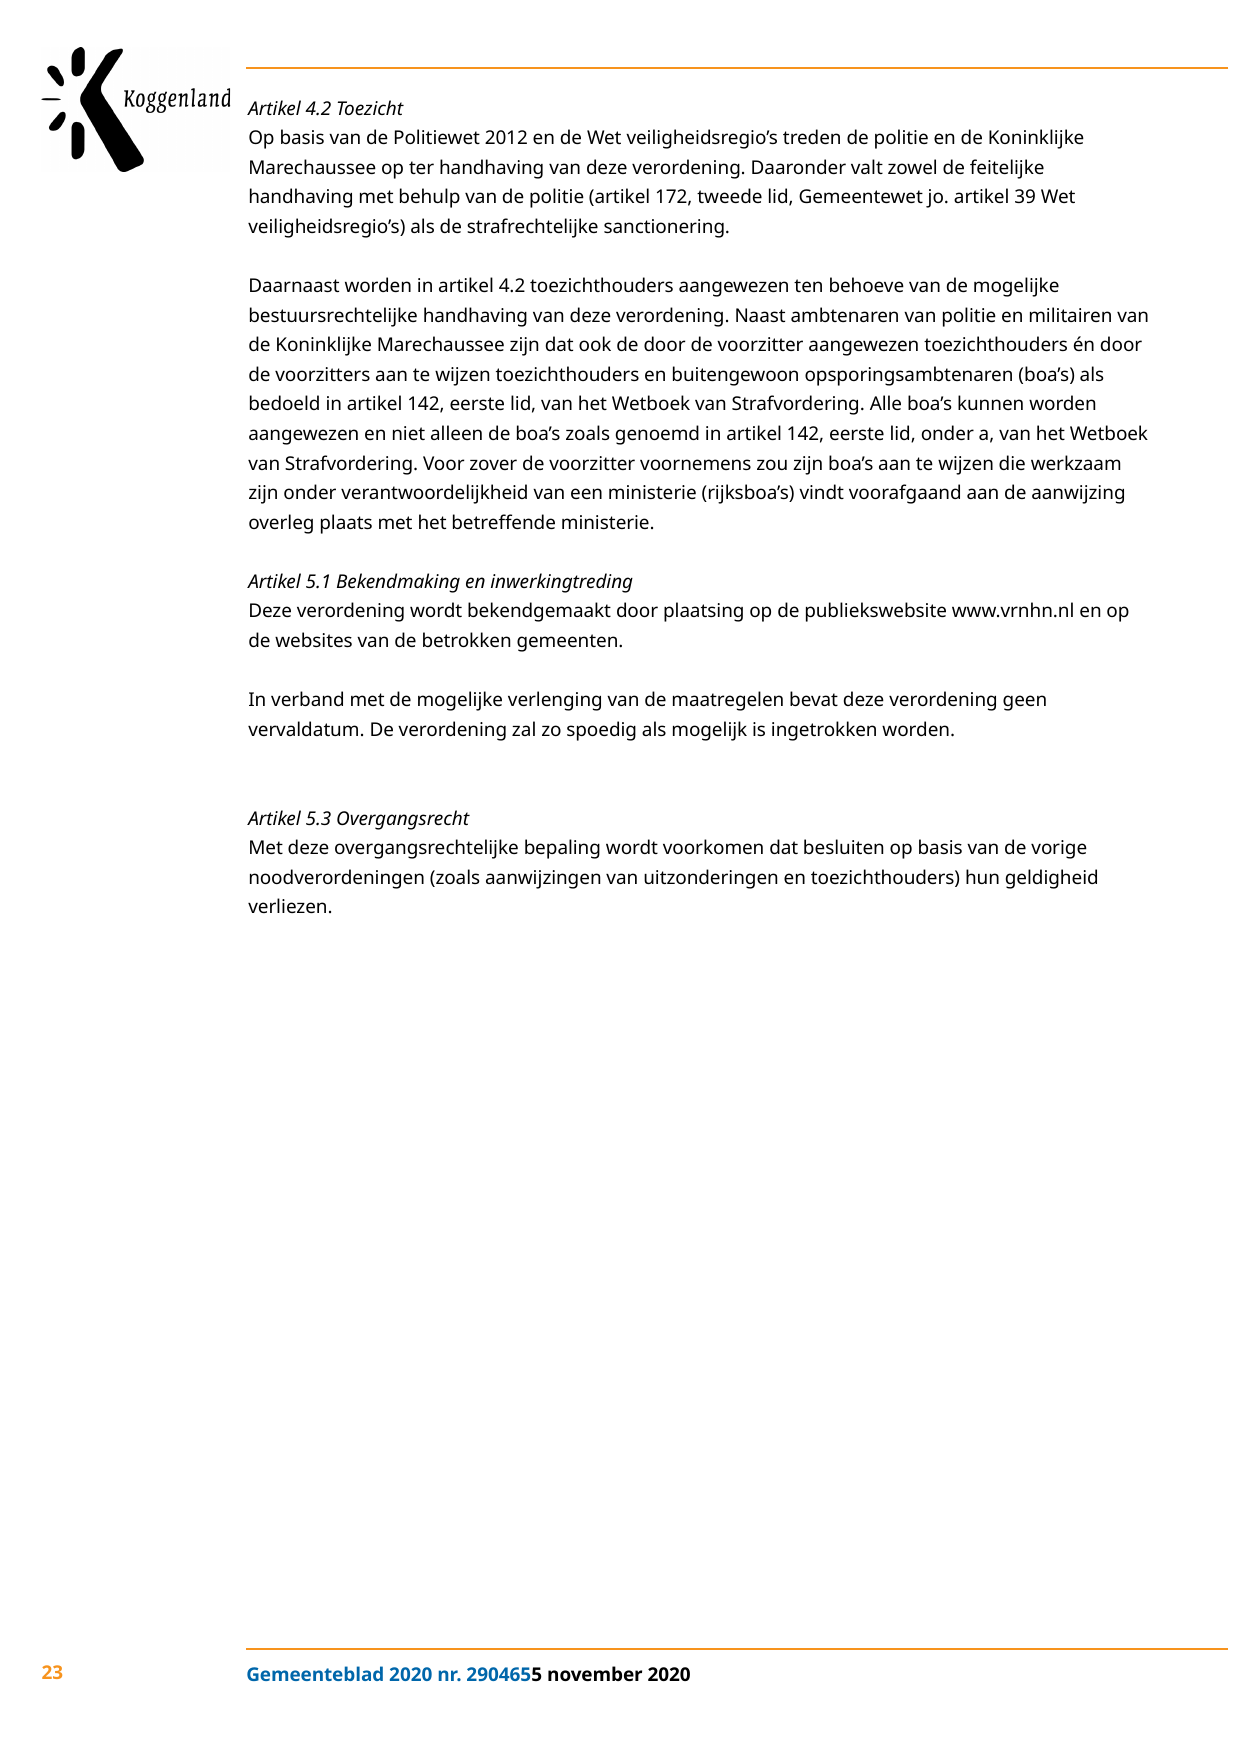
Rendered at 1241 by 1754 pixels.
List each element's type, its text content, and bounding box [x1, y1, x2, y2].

text Artikel 4.2 Toezicht [248, 95, 1152, 121]
text Artikel 5.3 Overgangsrecht [248, 805, 1152, 831]
text In verband met de mogelijke verlenging van de maatregelen bevat deze verordening geen vervaldatum. De verordening zal zo spoedig als mogelijk is ingetrokken worden. [248, 686, 1152, 742]
text Deze verordening wordt bekendgemaakt door plaatsing op de publiekswebsite www.vrnhn.nl en op de websites van de betrokken gemeenten. [248, 598, 1152, 653]
text Artikel 5.1 Bekendmaking en inwerkingtreding [248, 568, 1152, 594]
text Met deze overgangsrechtelijke bepaling wordt voorkomen dat besluiten op basis van de vorige noodverordeningen (zoals aanwijzingen van uitzonderingen en toezichthouders) hun geldigheid verliezen. [248, 834, 1152, 919]
text Op basis van de Politiewet 2012 en de Wet veiligheidsregio’s treden de politie en de Koninklijke Marechaussee op ter handhaving van deze verordening. Daaronder valt zowel de feitelijke handhaving met behulp van de politie (artikel 172, tweede lid, Gemeentewet jo. artikel 39 Wet veiligheidsregio’s) als de strafrechtelijke sanctionering. [248, 124, 1152, 239]
picture [41, 47, 231, 172]
text Daarnaast worden in artikel 4.2 toezichthouders aangewezen ten behoeve van de mogelijke bestuursrechtelijke handhaving van deze verordening. Naast ambtenaren van politie en militairen van de Koninklijke Marechaussee zijn dat ook de door de voorzitter aangewezen toezichthouders én door de voorzitters aan te wijzen toezichthouders en buitengewoon opsporingsambtenaren (boa’s) als bedoeld in artikel 142, eerste lid, van het Wetboek van Strafvordering. Alle boa’s kunnen worden aangewezen en niet alleen de boa’s zoals genoemd in artikel 142, eerste lid, onder a, van het Wetboek van Strafvordering. Voor zover de voorzitter voornemens zou zijn boa’s aan te wijzen die werkzaam zijn onder verantwoordelijkheid van een ministerie (rijksboa’s) vindt voorafgaand aan de aanwijzing overleg plaats met het betreffende ministerie. [248, 272, 1152, 535]
